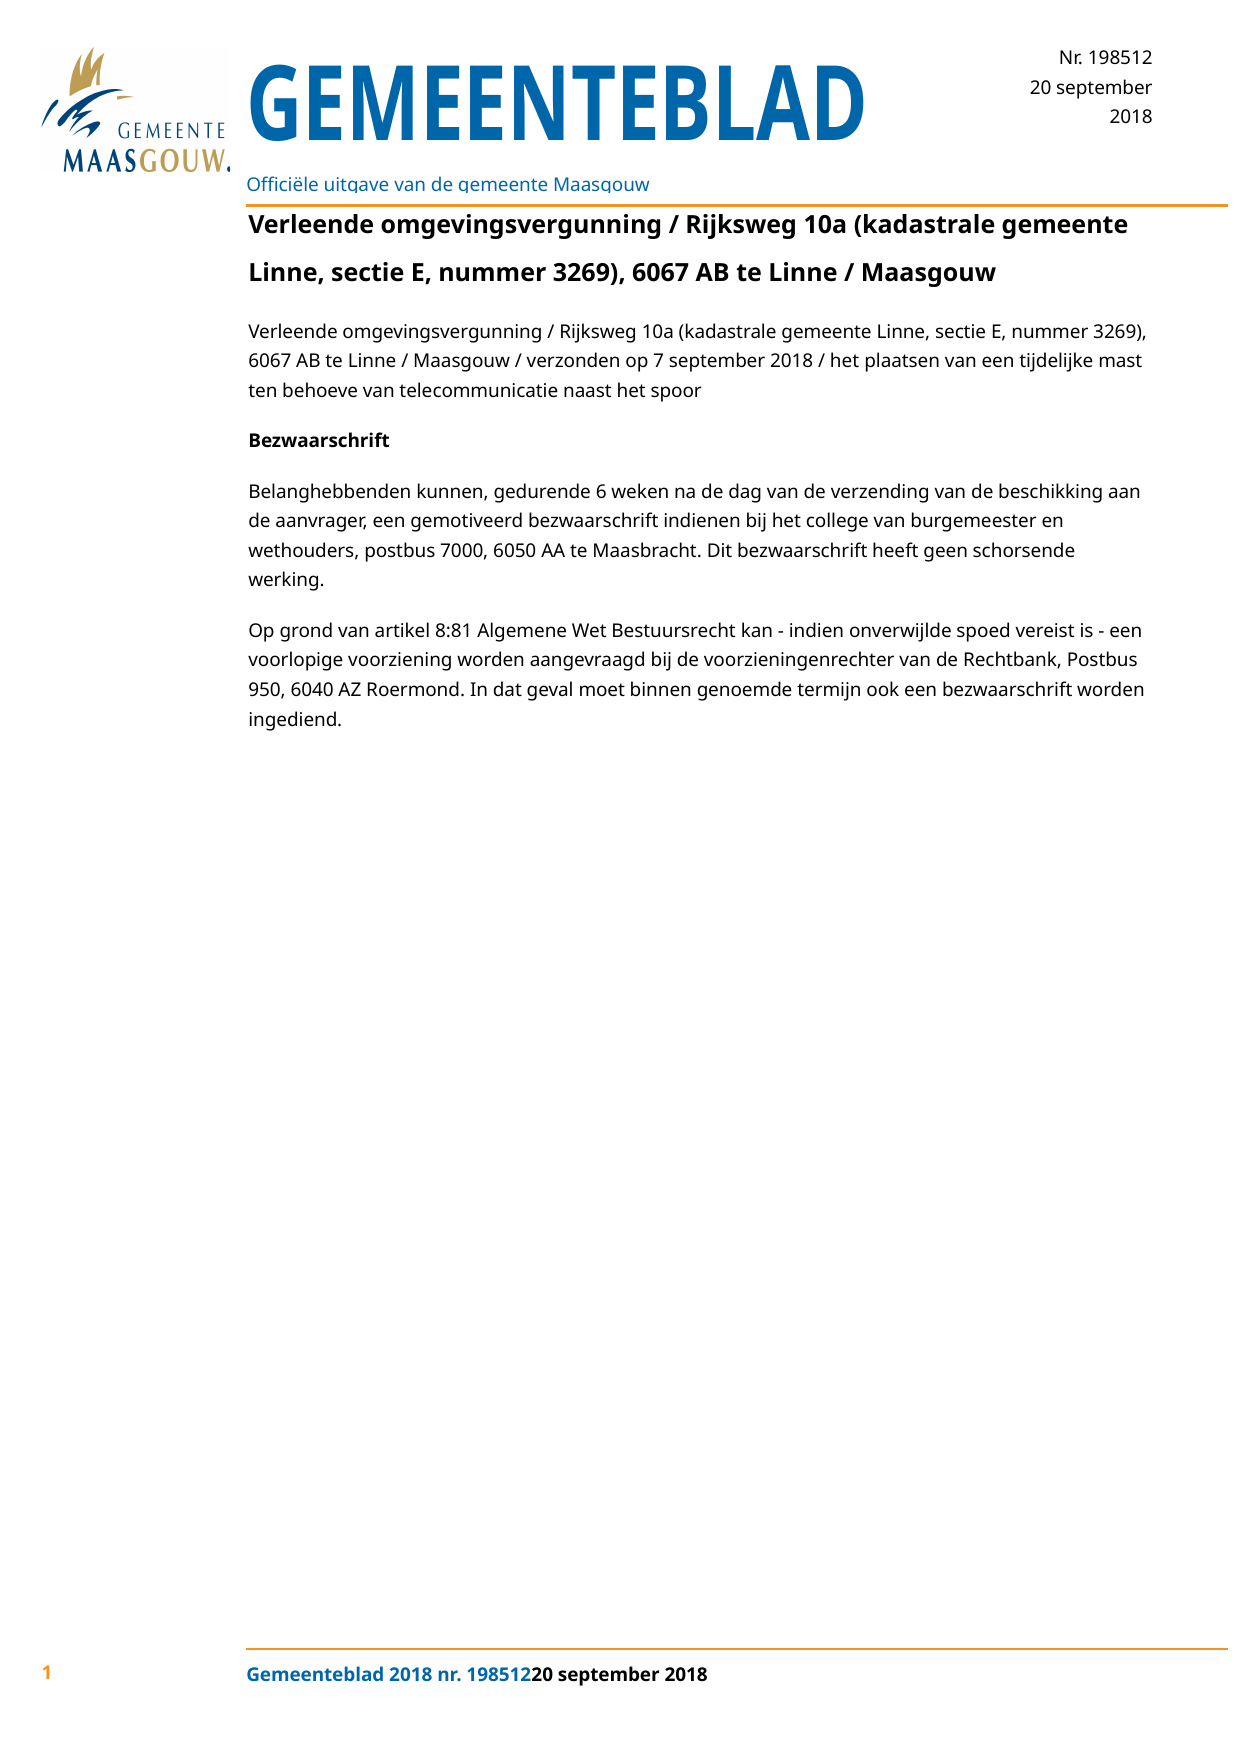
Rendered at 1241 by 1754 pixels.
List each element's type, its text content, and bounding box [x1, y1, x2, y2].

text Op grond van artikel 8:81 Algemene Wet Bestuursrecht kan - indien onverwijlde spoed vereist is - een voorlopige voorziening worden aangevraagd bij de voorzieningenrechter van de Rechtbank, Postbus 950, 6040 AZ Roermond. In dat geval moet binnen genoemde termijn ook een bezwaarschrift worden ingediend. [248, 617, 1152, 732]
text Belanghebbenden kunnen, gedurende 6 weken na de dag van de verzending van de beschikking aan de aanvrager, een gemotiveerd bezwaarschrift indienen bij het college van burgemeester en wethouders, postbus 7000, 6050 AA te Maasbracht. Dit bezwaarschrift heeft geen schorsende werking. [248, 478, 1152, 592]
text Verleende omgevingsvergunning / Rijksweg 10a (kadastrale gemeente Linne, sectie E, nummer 3269), 6067 AB te Linne / Maasgouw / verzonden op 7 september 2018 / het plaatsen van een tijdelijke mast ten behoeve van telecommunicatie naast het spoor [248, 318, 1152, 403]
text Verleende omgevingsvergunning / Rijksweg 10a (kadastrale gemeente Linne, sectie E, nummer 3269), 6067 AB te Linne / Maasgouw [248, 207, 1152, 288]
picture [41, 47, 231, 172]
text Bezwaarschrift [248, 427, 1152, 453]
